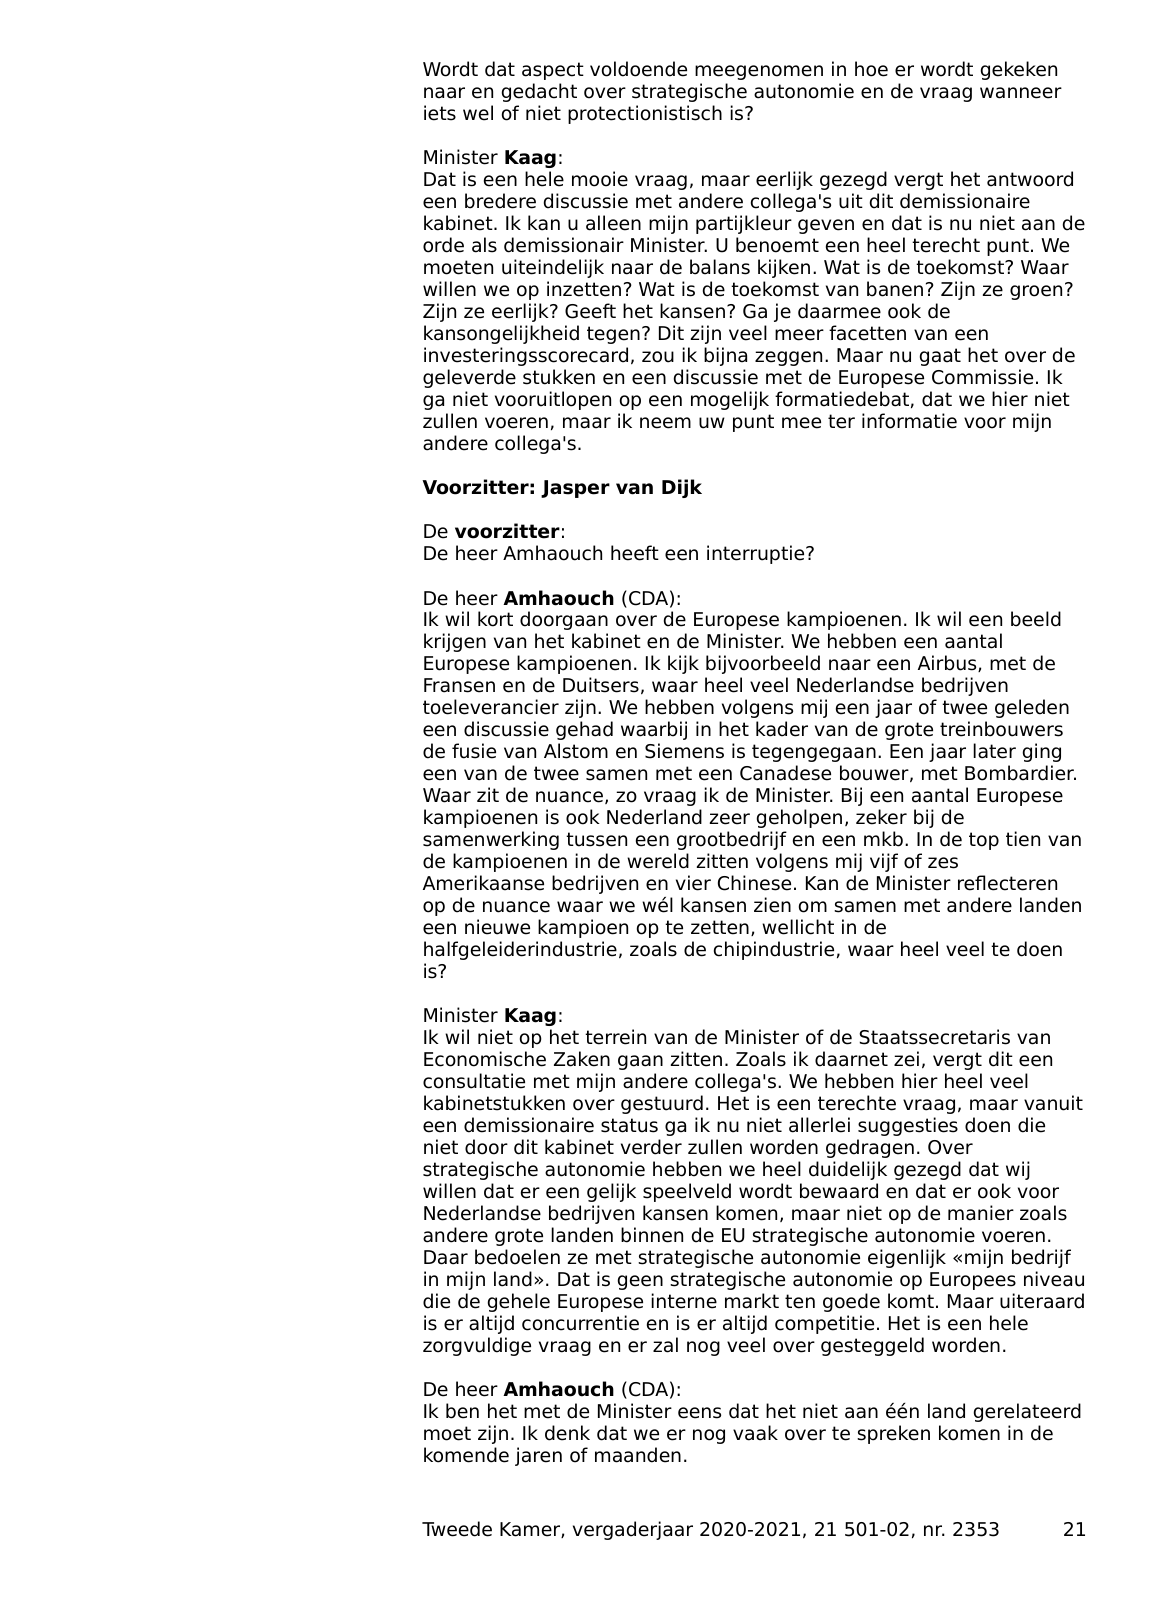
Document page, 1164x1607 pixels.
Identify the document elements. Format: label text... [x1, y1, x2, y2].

text Ik ben het met de Minister eens dat het niet aan één land gerelateerd moet zijn. Ik denk dat we er nog vaak over te spreken komen in de komende jaren of maanden. [422, 1401, 1087, 1467]
subtitle Voorzitter: Jasper van Dijk [422, 477, 1087, 499]
text De heer Amhaouch (CDA): [422, 587, 1087, 609]
text Ik wil niet op het terrein van de Minister of de Staatssecretaris van Economische Zaken gaan zitten. Zoals ik daarnet zei, vergt dit een consultatie met mijn andere collega's. We hebben hier heel veel kabinetstukken over gestuurd. Het is een terechte vraag, maar vanuit een demissionaire status ga ik nu niet allerlei suggesties doen die niet door dit kabinet verder zullen worden gedragen. Over strategische autonomie hebben we heel duidelijk gezegd dat wij willen dat er een gelijk speelveld wordt bewaard en dat er ook voor Nederlandse bedrijven kansen komen, maar niet op de manier zoals andere grote landen binnen de EU strategische autonomie voeren. Daar bedoelen ze met strategische autonomie eigenlijk «mijn bedrijf in mijn land». Dat is geen strategische autonomie op Europees niveau die de gehele Europese interne markt ten goede komt. Maar uiteraard is er altijd concurrentie en is er altijd competitie. Het is een hele zorgvuldige vraag en er zal nog veel over gesteggeld worden. [422, 1027, 1087, 1357]
text De heer Amhaouch heeft een interruptie? [422, 543, 1087, 565]
text Ik wil kort doorgaan over de Europese kampioenen. Ik wil een beeld krijgen van het kabinet en de Minister. We hebben een aantal Europese kampioenen. Ik kijk bijvoorbeeld naar een Airbus, met de Fransen en de Duitsers, waar heel veel Nederlandse bedrijven toeleverancier zijn. We hebben volgens mij een jaar of twee geleden een discussie gehad waarbij in het kader van de grote treinbouwers de fusie van Alstom en Siemens is tegengegaan. Een jaar later ging een van de twee samen met een Canadese bouwer, met Bombardier. Waar zit de nuance, zo vraag ik de Minister. Bij een aantal Europese kampioenen is ook Nederland zeer geholpen, zeker bij de samenwerking tussen een grootbedrijf en een mkb. In de top tien van de kampioenen in de wereld zitten volgens mij vijf of zes Amerikaanse bedrijven en vier Chinese. Kan de Minister reflecteren op de nuance waar we wél kansen zien om samen met andere landen een nieuwe kampioen op te zetten, wellicht in de halfgeleiderindustrie, zoals de chipindustrie, waar heel veel te doen is? [422, 609, 1087, 983]
text Minister Kaag: [422, 1005, 1087, 1027]
text De heer Amhaouch (CDA): [422, 1379, 1087, 1401]
text Wordt dat aspect voldoende meegenomen in hoe er wordt gekeken naar en gedacht over strategische autonomie en de vraag wanneer iets wel of niet protectionistisch is? [422, 59, 1087, 125]
text De voorzitter: [422, 521, 1087, 543]
text Minister Kaag: [422, 147, 1087, 169]
text Dat is een hele mooie vraag, maar eerlijk gezegd vergt het antwoord een bredere discussie met andere collega's uit dit demissionaire kabinet. Ik kan u alleen mijn partijkleur geven en dat is nu niet aan de orde als demissionair Minister. U benoemt een heel terecht punt. We moeten uiteindelijk naar de balans kijken. Wat is de toekomst? Waar willen we op inzetten? Wat is de toekomst van banen? Zijn ze groen? Zijn ze eerlijk? Geeft het kansen? Ga je daarmee ook de kansongelijkheid tegen? Dit zijn veel meer facetten van een investeringsscorecard, zou ik bijna zeggen. Maar nu gaat het over de geleverde stukken en een discussie met de Europese Commissie. Ik ga niet vooruitlopen op een mogelijk formatiedebat, dat we hier niet zullen voeren, maar ik neem uw punt mee ter informatie voor mijn andere collega's. [422, 169, 1087, 455]
